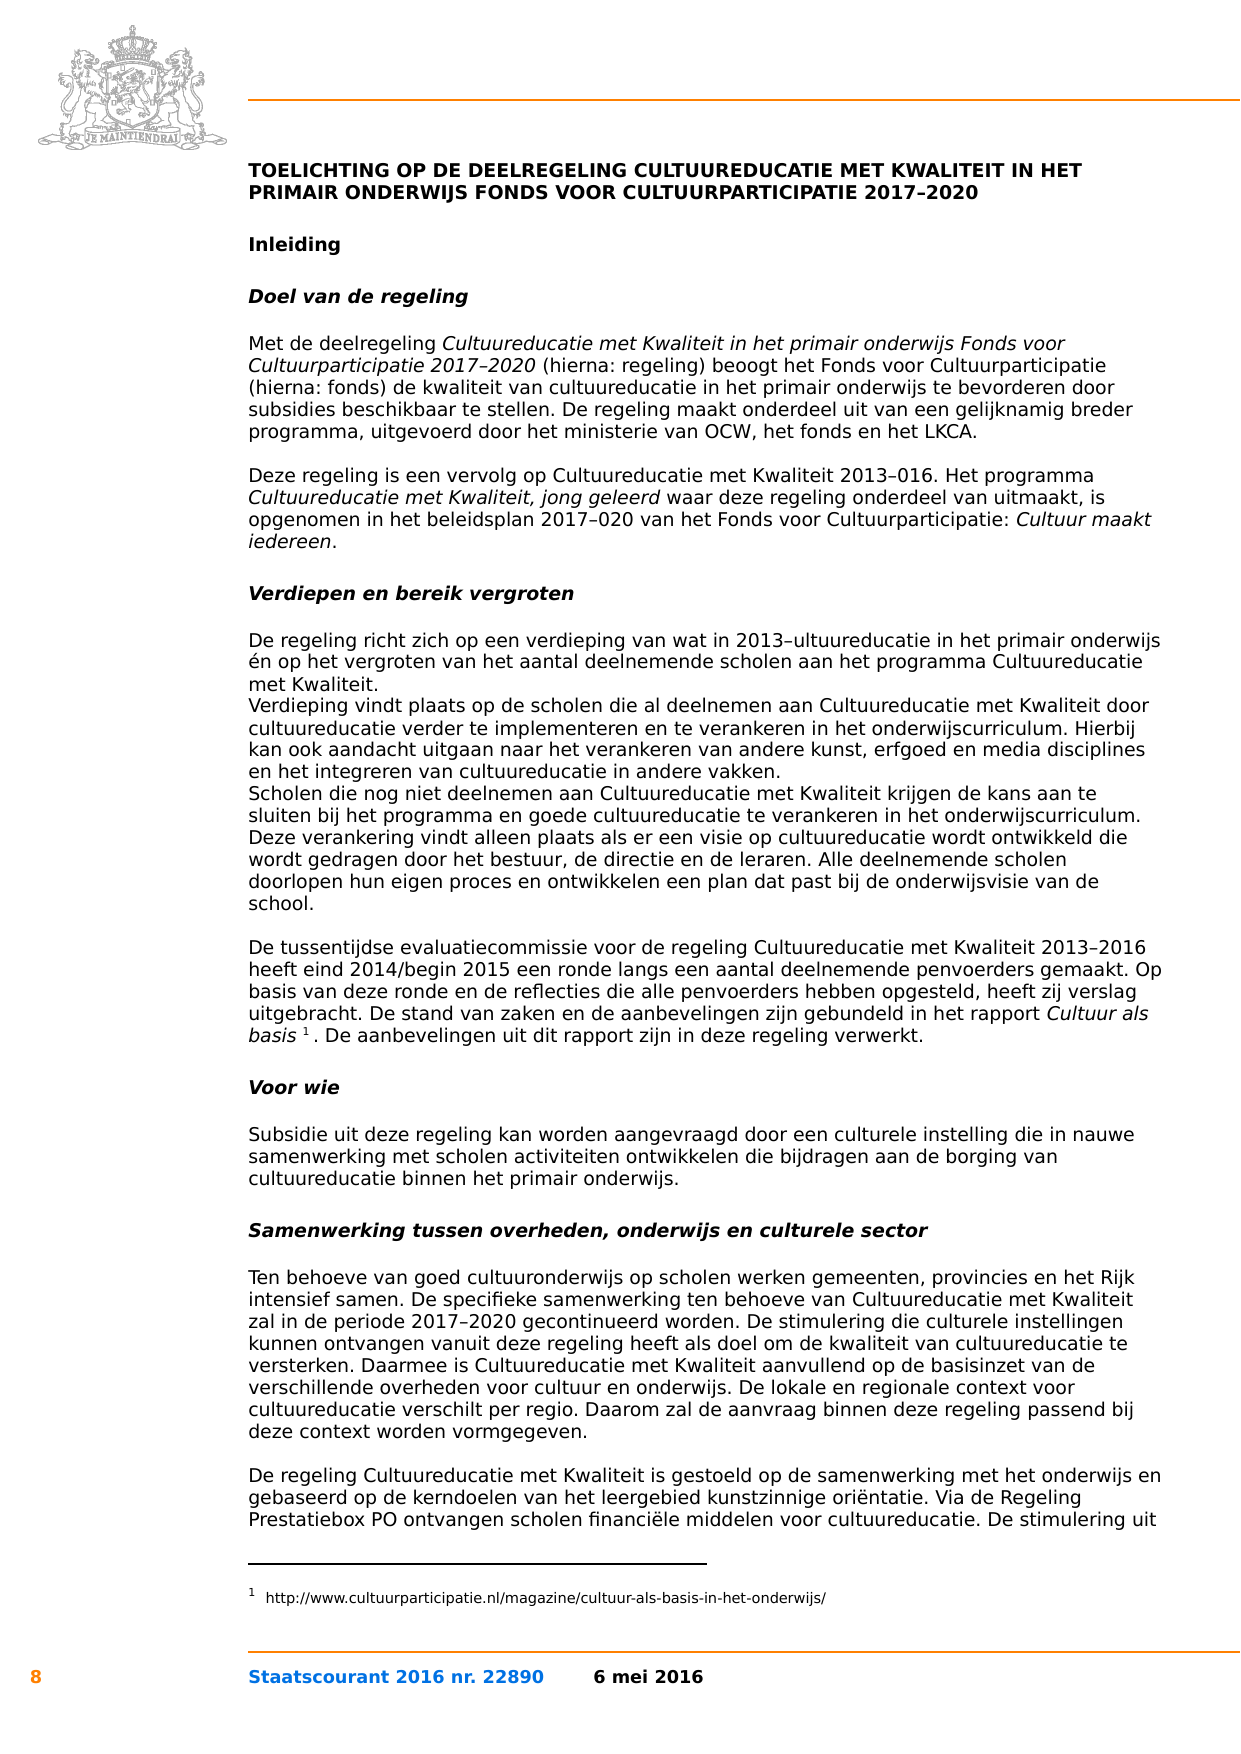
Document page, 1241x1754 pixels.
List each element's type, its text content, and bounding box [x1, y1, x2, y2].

subtitle Inleiding [248, 234, 1163, 256]
subtitle Samenwerking tussen overheden, onderwijs en culturele sector [248, 1220, 1163, 1242]
text De tussentijdse evaluatiecommissie voor de regeling Cultuureducatie met Kwaliteit 2013–2016 heeft eind 2014/begin 2015 een ronde langs een aantal deelnemende penvoerders gemaakt. Op basis van deze ronde en de reflecties die alle penvoerders hebben opgesteld, heeft zij verslag uitgebracht. De stand van zaken en de aanbevelingen zijn gebundeld in het rapport Cultuur als basis . De aanbevelingen uit dit rapport zijn in deze regeling verwerkt. [248, 937, 1163, 1047]
text Subsidie uit deze regeling kan worden aangevraagd door een culturele instelling die in nauwe samenwerking met scholen activiteiten ontwikkelen die bijdragen aan de borging van cultuureducatie binnen het primair onderwijs. [248, 1124, 1163, 1190]
subtitle Verdiepen en bereik vergroten [248, 582, 1163, 604]
text Scholen die nog niet deelnemen aan Cultuureducatie met Kwaliteit krijgen de kans aan te sluiten bij het programma en goede cultuureducatie te verankeren in het onderwijscurriculum. Deze verankering vindt alleen plaats als er een visie op cultuureducatie wordt ontwikkeld die wordt gedragen door het bestuur, de directie en de leraren. Alle deelnemende scholen doorlopen hun eigen proces en ontwikkelen een plan dat past bij de onderwijsvisie van de school. [248, 783, 1163, 915]
text http://www.cultuurparticipatie.nl/magazine/cultuur-als-basis-in-het-onderwijs/ [248, 1586, 1163, 1608]
subtitle Voor wie [248, 1077, 1163, 1099]
picture [38, 25, 227, 150]
text Ten behoeve van goed cultuuronderwijs op scholen werken gemeenten, provincies en het Rijk intensief samen. De specifieke samenwerking ten behoeve van Cultuureducatie met Kwaliteit zal in de periode 2017–2020 gecontinueerd worden. De stimulering die culturele instellingen kunnen ontvangen vanuit deze regeling heeft als doel om de kwaliteit van cultuureducatie te versterken. Daarmee is Cultuureducatie met Kwaliteit aanvullend op de basisinzet van de verschillende overheden voor cultuur en onderwijs. De lokale en regionale context voor cultuureducatie verschilt per regio. Daarom zal de aanvraag binnen deze regeling passend bij deze context worden vormgegeven. [248, 1267, 1163, 1443]
text Deze regeling is een vervolg op Cultuureducatie met Kwaliteit 2013–016. Het programma Cultuureducatie met Kwaliteit, jong geleerd waar deze regeling onderdeel van uitmaakt, is opgenomen in het beleidsplan 2017–020 van het Fonds voor Cultuurparticipatie: Cultuur maakt iedereen. [248, 464, 1163, 552]
text Met de deelregeling Cultuureducatie met Kwaliteit in het primair onderwijs Fonds voor Cultuurparticipatie 2017–2020 (hierna: regeling) beoogt het Fonds voor Cultuurparticipatie (hierna: fonds) de kwaliteit van cultuureducatie in het primair onderwijs te bevorderen door subsidies beschikbaar te stellen. De regeling maakt onderdeel uit van een gelijknamig breder programma, uitgevoerd door het ministerie van OCW, het fonds en het LKCA. [248, 333, 1163, 443]
text Verdieping vindt plaats op de scholen die al deelnemen aan Cultuureducatie met Kwaliteit door cultuureducatie verder te implementeren en te verankeren in het onderwijscurriculum. Hierbij kan ook aandacht uitgaan naar het verankeren van andere kunst, erfgoed en media disciplines en het integreren van cultuureducatie in andere vakken. [248, 695, 1163, 783]
text De regeling Cultuureducatie met Kwaliteit is gestoeld op de samenwerking met het onderwijs en gebaseerd op de kerndoelen van het leergebied kunstzinnige oriëntatie. Via de Regeling Prestatiebox PO ontvangen scholen financiële middelen voor cultuureducatie. De stimulering uit [248, 1464, 1163, 1531]
subtitle Doel van de regeling [248, 286, 1163, 308]
text De regeling richt zich op een verdieping van wat in 2013–ultuureducatie in het primair onderwijs én op het vergroten van het aantal deelnemende scholen aan het programma Cultuureducatie met Kwaliteit. [248, 629, 1163, 695]
subtitle TOELICHTING OP DE DEELREGELING CULTUUREDUCATIE MET KWALITEIT IN HET PRIMAIR ONDERWIJS FONDS VOOR CULTUURPARTICIPATIE 2017–2020 [248, 160, 1163, 204]
